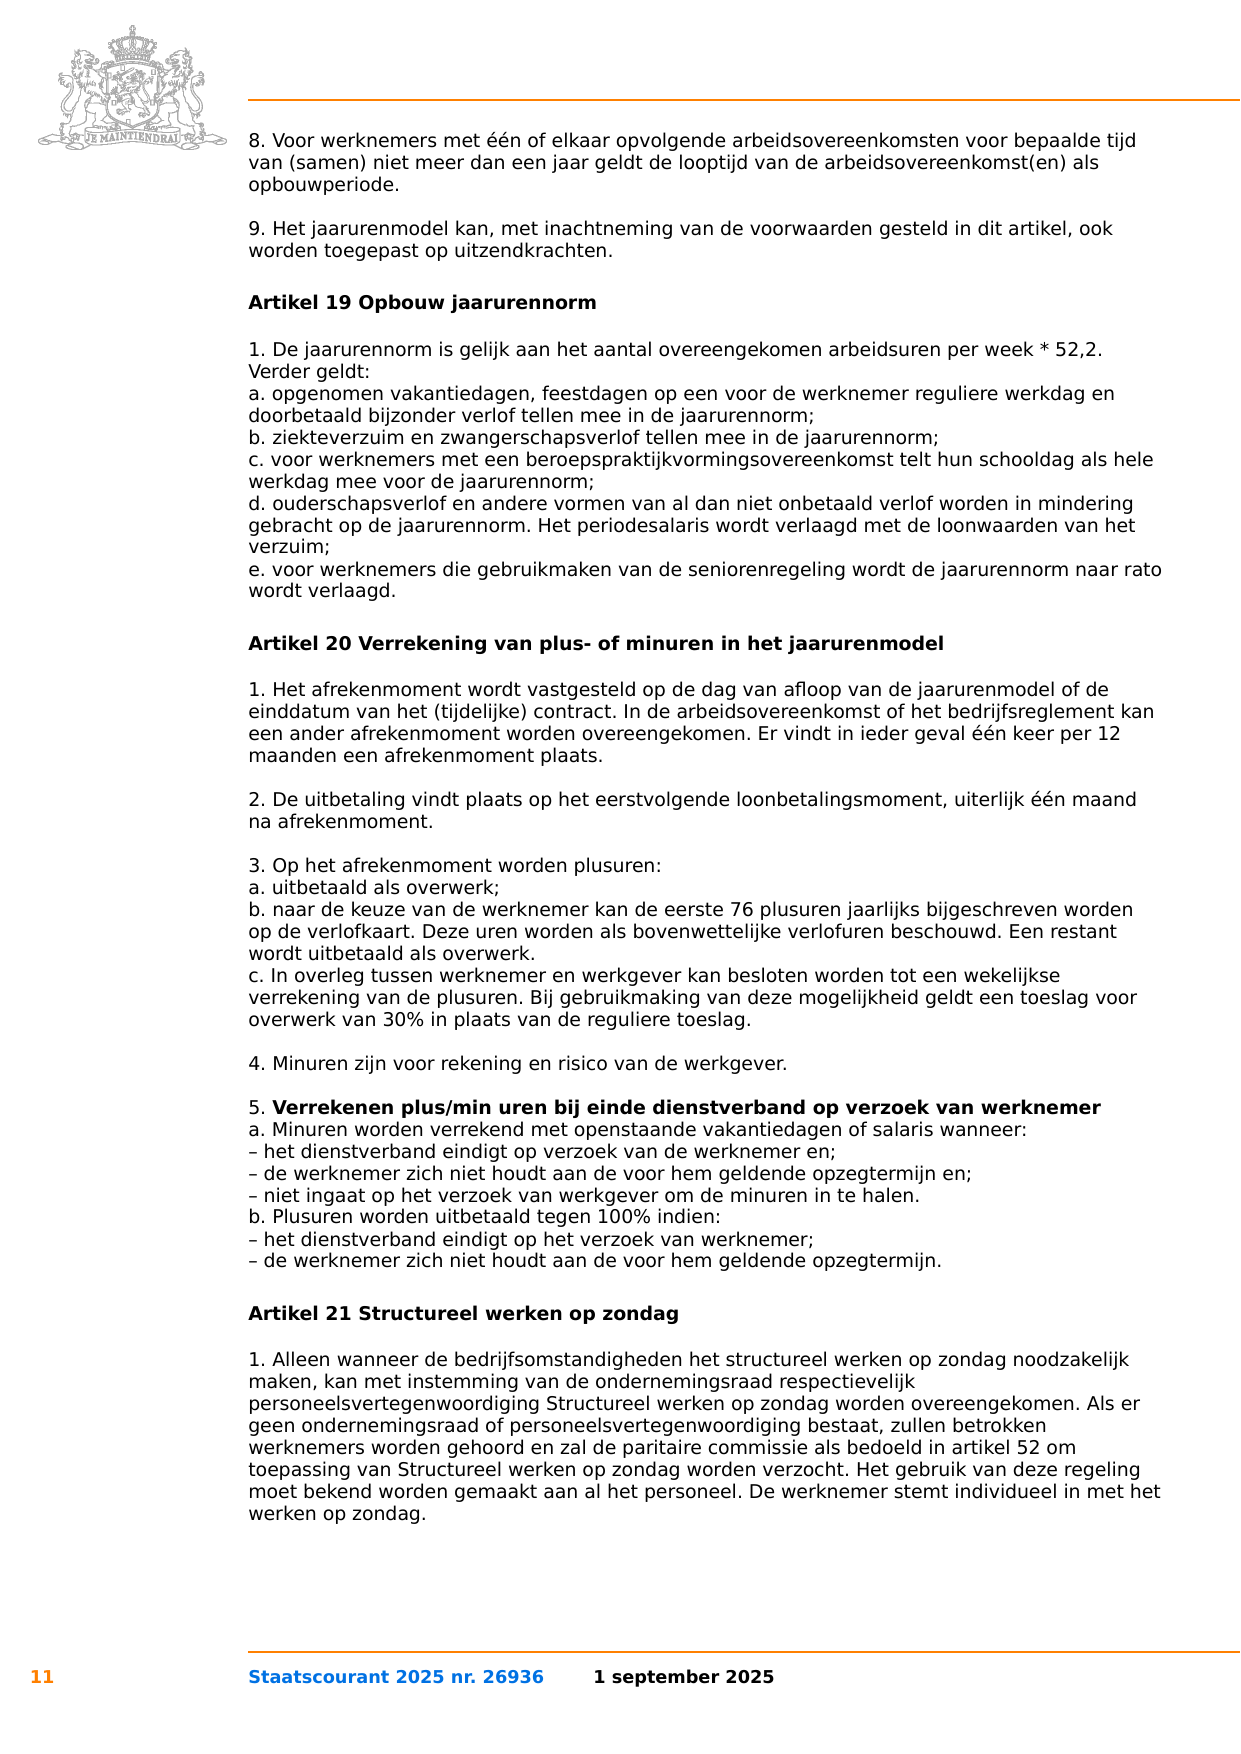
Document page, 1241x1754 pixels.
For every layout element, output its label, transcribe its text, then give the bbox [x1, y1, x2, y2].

text Verder geldt: [248, 361, 1163, 383]
text b. naar de keuze van de werknemer kan de eerste 76 plusuren jaarlijks bijgeschreven worden op de verlofkaart. Deze uren worden als bovenwettelijke verlofuren beschouwd. Een restant wordt uitbetaald als overwerk. [248, 899, 1163, 965]
text a. opgenomen vakantiedagen, feestdagen op een voor de werknemer reguliere werkdag en doorbetaald bijzonder verlof tellen mee in de jaarurennorm; [248, 383, 1163, 427]
text 8. Voor werknemers met één of elkaar opvolgende arbeidsovereenkomsten voor bepaalde tijd van (samen) niet meer dan een jaar geldt de looptijd van de arbeidsovereenkomst(en) als opbouwperiode. [248, 130, 1163, 196]
text 1. Alleen wanneer de bedrijfsomstandigheden het structureel werken op zondag noodzakelijk maken, kan met instemming van de ondernemingsraad respectievelijk personeelsvertegenwoordiging Structureel werken op zondag worden overeengekomen. Als er geen ondernemingsraad of personeelsvertegenwoordiging bestaat, zullen betrokken werknemers worden gehoord en zal de paritaire commissie als bedoeld in artikel 52 om toepassing van Structureel werken op zondag worden verzocht. Het gebruik van deze regeling moet bekend worden gemaakt aan al het personeel. De werknemer stemt individueel in met het werken op zondag. [248, 1349, 1163, 1525]
text – niet ingaat op het verzoek van werkgever om de minuren in te halen. [248, 1184, 1163, 1206]
text a. uitbetaald als overwerk; [248, 877, 1163, 899]
text 3. Op het afrekenmoment worden plusuren: [248, 855, 1163, 877]
text 2. De uitbetaling vindt plaats op het eerstvolgende loonbetalingsmoment, uiterlijk één maand na afrekenmoment. [248, 789, 1163, 833]
subtitle Artikel 21 Structureel werken op zondag [248, 1302, 1163, 1324]
subtitle Artikel 19 Opbouw jaarurennorm [248, 292, 1163, 314]
picture [38, 25, 227, 150]
text b. ziekteverzuim en zwangerschapsverlof tellen mee in de jaarurennorm; [248, 427, 1163, 448]
text b. Plusuren worden uitbetaald tegen 100% indien: [248, 1206, 1163, 1228]
text 9. Het jaarurenmodel kan, met inachtneming van de voorwaarden gesteld in dit artikel, ook worden toegepast op uitzendkrachten. [248, 218, 1163, 262]
text 5. Verrekenen plus/min uren bij einde dienstverband op verzoek van werknemer [248, 1097, 1163, 1118]
text 1. De jaarurennorm is gelijk aan het aantal overeengekomen arbeidsuren per week * 52,2. [248, 339, 1163, 361]
text 1. Het afrekenmoment wordt vastgesteld op de dag van afloop van de jaarurenmodel of de einddatum van het (tijdelijke) contract. In de arbeidsovereenkomst of het bedrijfsreglement kan een ander afrekenmoment worden overeengekomen. Er vindt in ieder geval één keer per 12 maanden een afrekenmoment plaats. [248, 679, 1163, 767]
text – de werknemer zich niet houdt aan de voor hem geldende opzegtermijn. [248, 1250, 1163, 1272]
text c. In overleg tussen werknemer en werkgever kan besloten worden tot een wekelijkse verrekening van de plusuren. Bij gebruikmaking van deze mogelijkheid geldt een toeslag voor overwerk van 30% in plaats van de reguliere toeslag. [248, 965, 1163, 1031]
text 4. Minuren zijn voor rekening en risico van de werkgever. [248, 1053, 1163, 1075]
text – de werknemer zich niet houdt aan de voor hem geldende opzegtermijn en; [248, 1162, 1163, 1184]
subtitle Artikel 20 Verrekening van plus- of minuren in het jaarurenmodel [248, 632, 1163, 654]
text c. voor werknemers met een beroepspraktijkvormingsovereenkomst telt hun schooldag als hele werkdag mee voor de jaarurennorm; [248, 448, 1163, 492]
text a. Minuren worden verrekend met openstaande vakantiedagen of salaris wanneer: [248, 1118, 1163, 1141]
text – het dienstverband eindigt op het verzoek van werknemer; [248, 1228, 1163, 1250]
text e. voor werknemers die gebruikmaken van de seniorenregeling wordt de jaarurennorm naar rato wordt verlaagd. [248, 558, 1163, 602]
text – het dienstverband eindigt op verzoek van de werknemer en; [248, 1141, 1163, 1162]
text d. ouderschapsverlof en andere vormen van al dan niet onbetaald verlof worden in mindering gebracht op de jaarurennorm. Het periodesalaris wordt verlaagd met de loonwaarden van het verzuim; [248, 492, 1163, 558]
